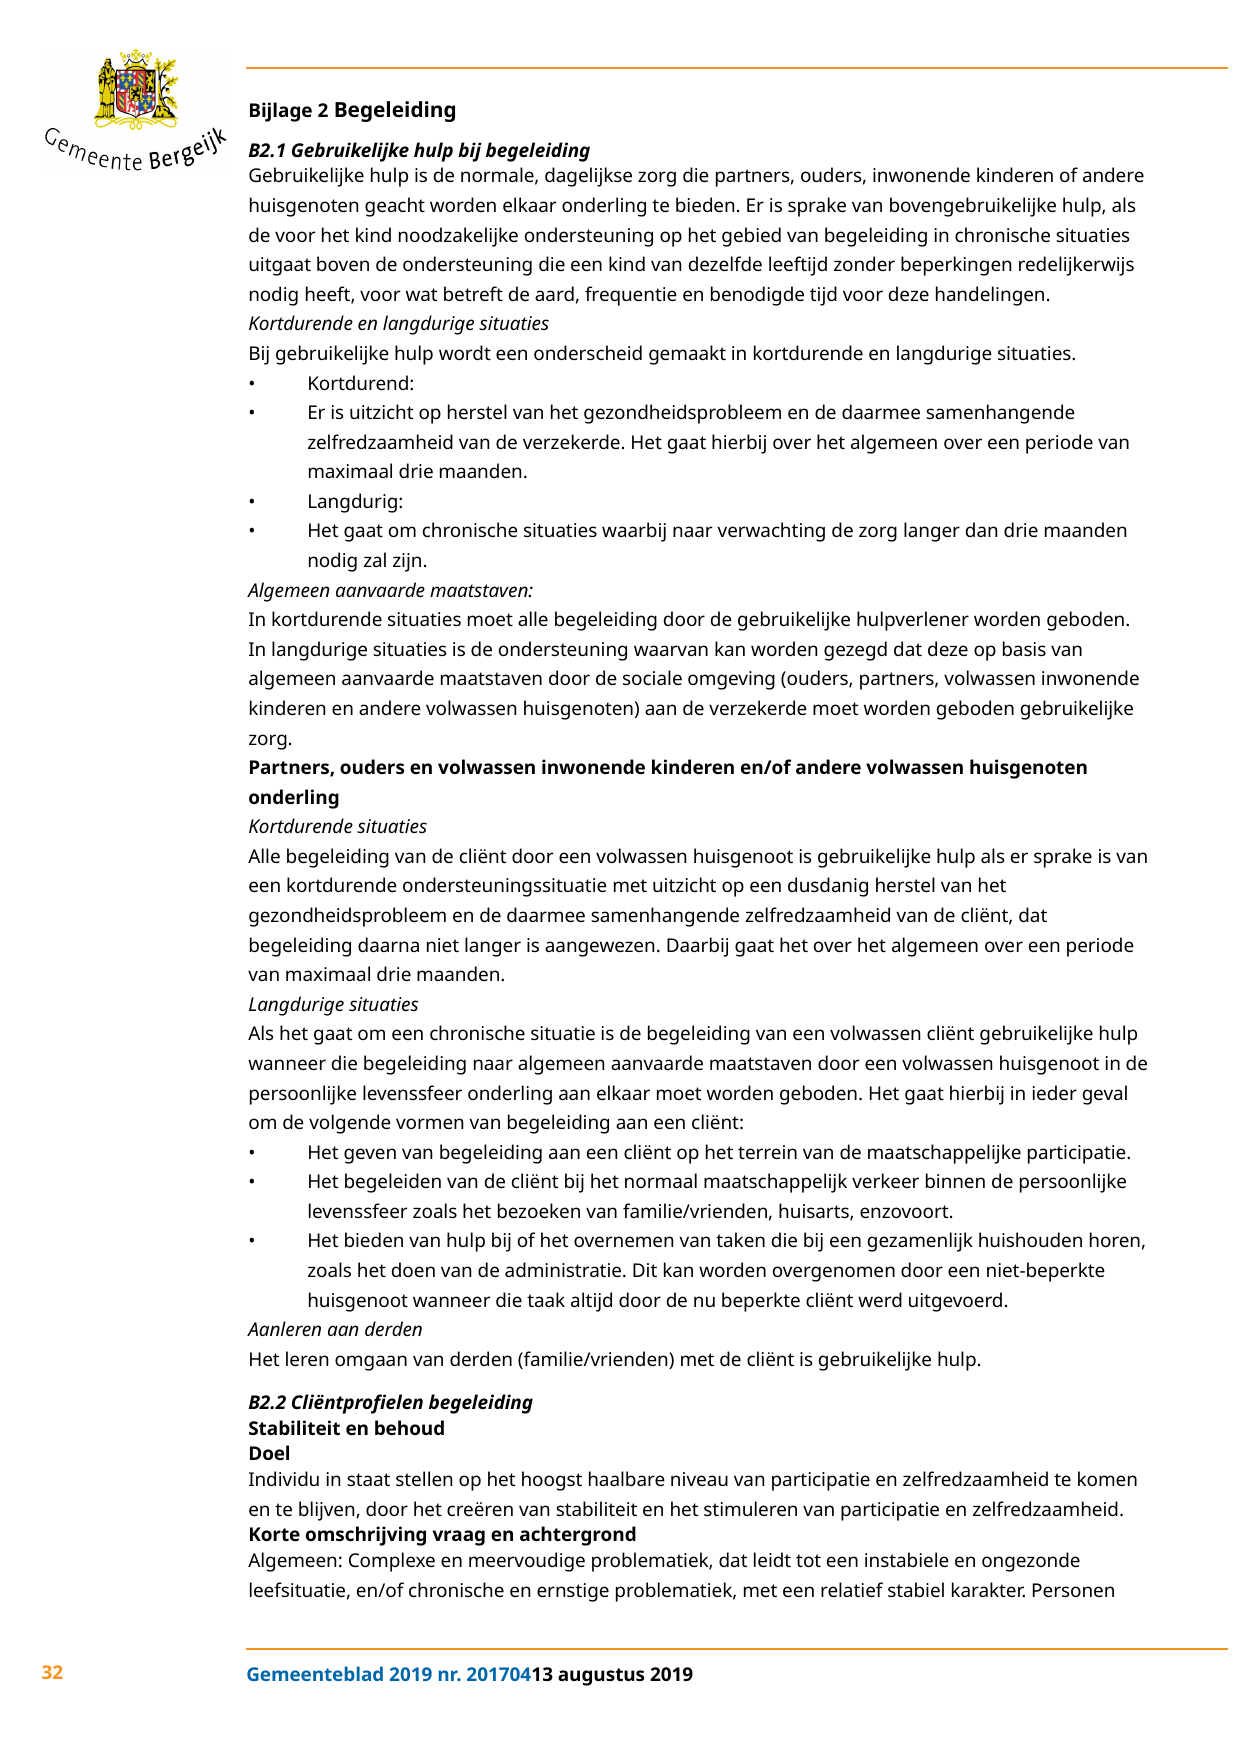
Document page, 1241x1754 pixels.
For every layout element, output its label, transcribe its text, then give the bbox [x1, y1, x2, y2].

list Het begeleiden van de cliënt bij het normaal maatschappelijk verkeer binnen de persoonlijke levenssfeer zoals het bezoeken van familie/vrienden, huisarts, enzovoort. [248, 1168, 1152, 1224]
picture [41, 47, 231, 172]
text Alle begeleiding van de cliënt door een volwassen huisgenoot is gebruikelijke hulp als er sprake is van een kortdurende ondersteuningssituatie met uitzicht op een dusdanig herstel van het gezondheidsprobleem en de daarmee samenhangende zelfredzaamheid van de cliënt, dat begeleiding daarna niet langer is aangewezen. Daarbij gaat het over het algemeen over een periode van maximaal drie maanden. [248, 843, 1152, 987]
table_cell Doel [248, 1441, 1152, 1466]
list Het bieden van hulp bij of het overnemen van taken die bij een gezamenlijk huishouden horen, zoals het doen van de administratie. Dit kan worden overgenomen door een niet-beperkte huisgenoot wanneer die taak altijd door de nu beperkte cliënt werd uitgevoerd. [248, 1228, 1152, 1312]
text Het leren omgaan van derden (familie/vrienden) met de cliënt is gebruikelijke hulp. [248, 1346, 1152, 1372]
text Kortdurende situaties [248, 813, 1152, 839]
text Bijlage 2 Begeleiding [248, 95, 1152, 123]
table_cell Individu in staat stellen op het hoogst haalbare niveau van participatie en zelfredzaamheid te komen en te blijven, door het creëren van stabiliteit en het stimuleren van participatie en zelfredzaamheid. [248, 1466, 1152, 1522]
table_cell Korte omschrijving vraag en achtergrond [248, 1522, 1152, 1547]
table_header Stabiliteit en behoud [248, 1415, 1152, 1441]
list Er is uitzicht op herstel van het gezondheidsprobleem en de daarmee samenhangende zelfredzaamheid van de verzekerde. Het gaat hierbij over het algemeen over een periode van maximaal drie maanden. [248, 399, 1152, 484]
list Kortdurend: [248, 370, 1152, 395]
text Gebruikelijke hulp is de normale, dagelijkse zorg die partners, ouders, inwonende kinderen of andere huisgenoten geacht worden elkaar onderling te bieden. Er is sprake van bovengebruikelijke hulp, als de voor het kind noodzakelijke ondersteuning op het gebied van begeleiding in chronische situaties uitgaat boven de ondersteuning die een kind van dezelfde leeftijd zonder beperkingen redelijkerwijs nodig heeft, voor wat betreft de aard, frequentie en benodigde tijd voor deze handelingen. [248, 163, 1152, 307]
text B2.2 Cliëntprofielen begeleiding [248, 1389, 1152, 1415]
text Bij gebruikelijke hulp wordt een onderscheid gemaakt in kortdurende en langdurige situaties. [248, 340, 1152, 366]
table_cell Algemeen: Complexe en meervoudige problematiek, dat leidt tot een instabiele en ongezonde leefsituatie, en/of chronische en ernstige problematiek, met een relatief stabiel karakter. Personen [248, 1548, 1152, 1603]
text Algemeen aanvaarde maatstaven: [248, 577, 1152, 602]
list Het geven van begeleiding aan een cliënt op het terrein van de maatschappelijke participatie. [248, 1139, 1152, 1164]
text In kortdurende situaties moet alle begeleiding door de gebruikelijke hulpverlener worden geboden. In langdurige situaties is de ondersteuning waarvan kan worden gezegd dat deze op basis van algemeen aanvaarde maatstaven door de sociale omgeving (ouders, partners, volwassen inwonende kinderen en andere volwassen huisgenoten) aan de verzekerde moet worden geboden gebruikelijke zorg. [248, 606, 1152, 750]
list Het gaat om chronische situaties waarbij naar verwachting de zorg langer dan drie maanden nodig zal zijn. [248, 518, 1152, 573]
text Als het gaat om een chronische situatie is de begeleiding van een volwassen cliënt gebruikelijke hulp wanneer die begeleiding naar algemeen aanvaarde maatstaven door een volwassen huisgenoot in de persoonlijke levenssfeer onderling aan elkaar moet worden geboden. Het gaat hierbij in ieder geval om de volgende vormen van begeleiding aan een cliënt: [248, 1021, 1152, 1135]
text Langdurige situaties [248, 991, 1152, 1017]
text Aanleren aan derden [248, 1316, 1152, 1342]
text B2.1 Gebruikelijke hulp bij begeleiding [248, 137, 1152, 163]
list Langdurig: [248, 488, 1152, 514]
text Kortdurende en langdurige situaties [248, 311, 1152, 336]
text Partners, ouders en volwassen inwonende kinderen en/of andere volwassen huisgenoten onderling [248, 754, 1152, 809]
